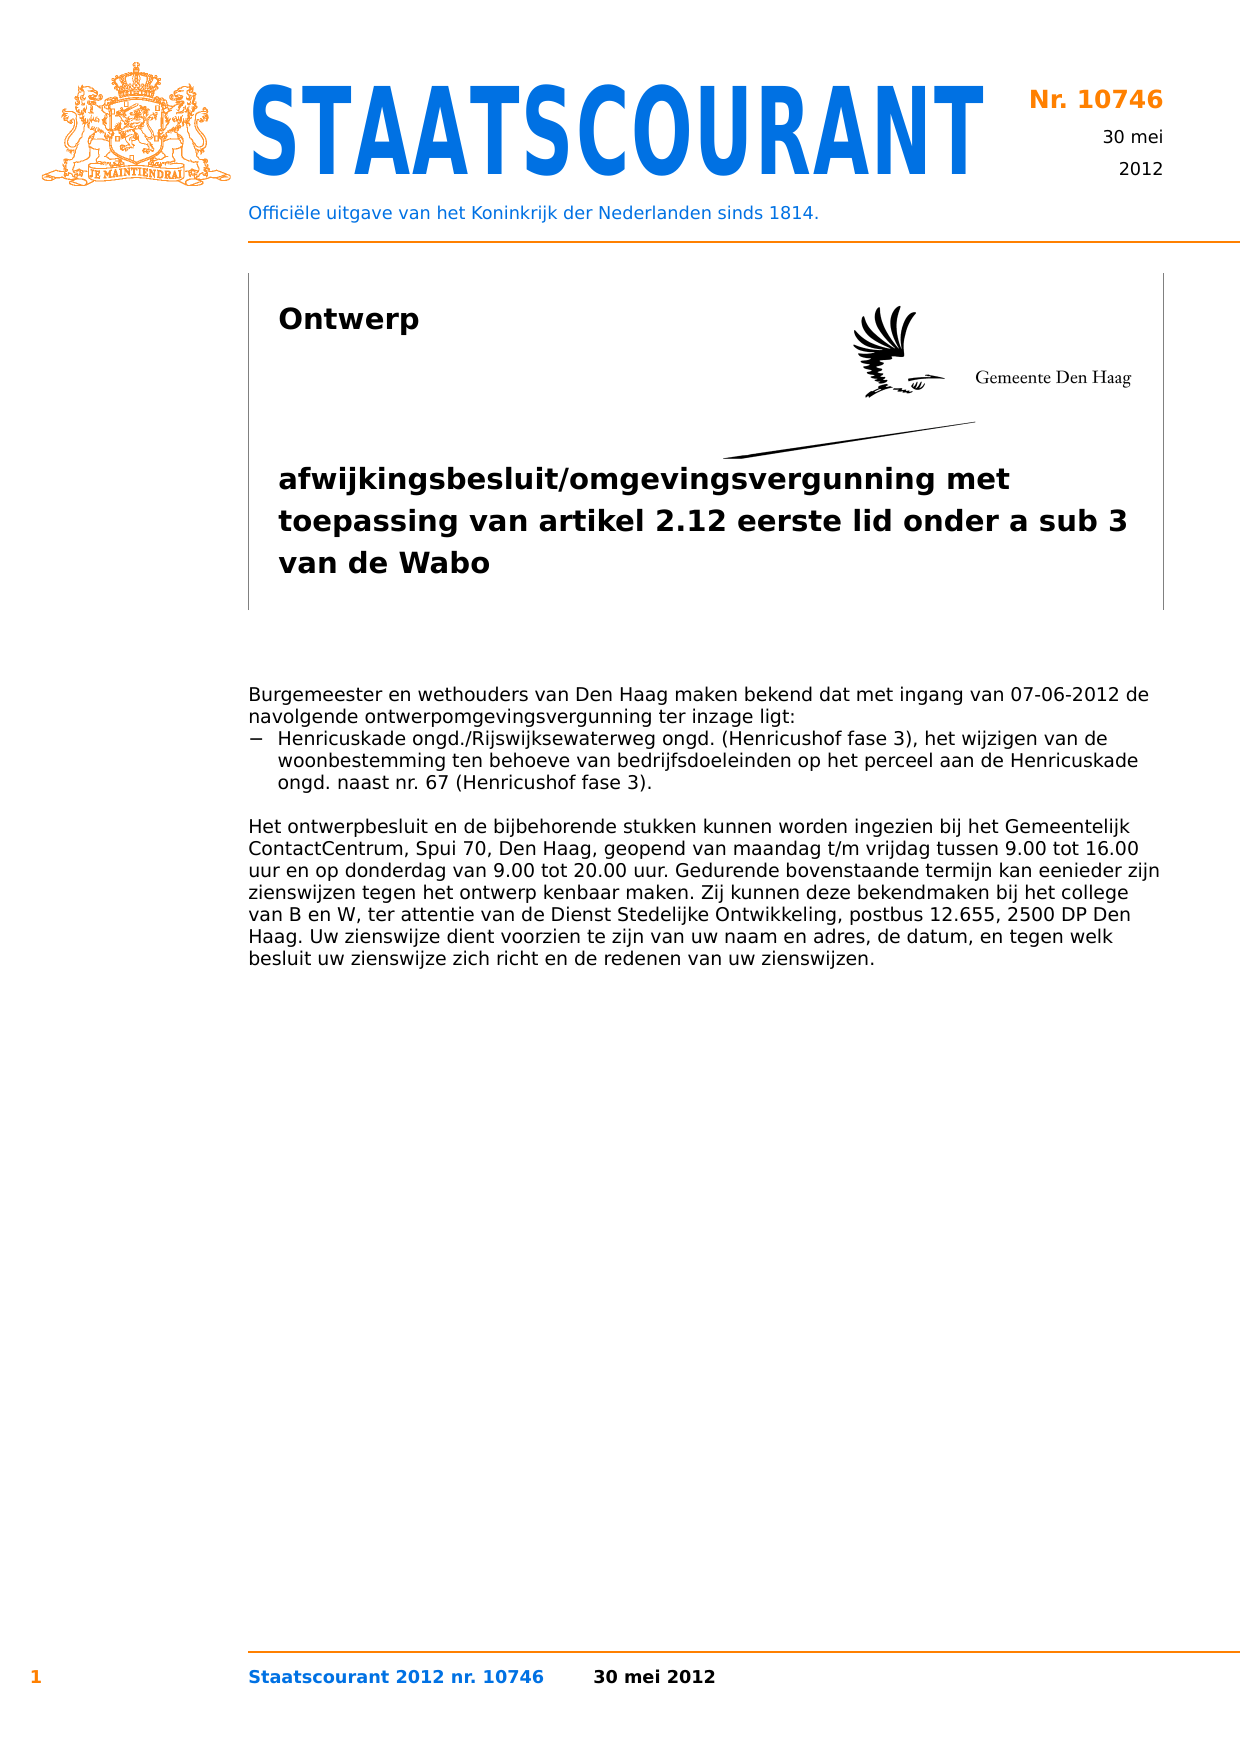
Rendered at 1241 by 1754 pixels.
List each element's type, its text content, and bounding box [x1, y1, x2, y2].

table_header Nr. 10746 [998, 62, 1240, 121]
picture [720, 302, 1134, 462]
table_header [25, 62, 248, 241]
table_cell 30 mei [998, 121, 1240, 153]
table_cell 2012 [998, 153, 1240, 203]
picture [41, 62, 231, 186]
text Het ontwerpbesluit en de bijbehorende stukken kunnen worden ingezien bij het Gemeentelijk ContactCentrum, Spui 70, Den Haag, geopend van maandag t/m vrijdag tussen 9.00 tot 16.00 uur en op donderdag van 9.00 tot 20.00 uur. Gedurende bovenstaande termijn kan eenieder zijn zienswijzen tegen het ontwerp kenbaar maken. Zij kunnen deze bekendmaken bij het college van B en W, ter attentie van de Dienst Stedelijke Ontwikkeling, postbus 12.655, 2500 DP Den Haag. Uw zienswijze dient voorzien te zijn van uw naam en adres, de datum, en tegen welk besluit uw zienswijze zich richt en de redenen van uw zienswijzen. [248, 816, 1163, 970]
text − Henricuskade ongd./Rijswijksewaterweg ongd. (Henricushof fase 3), het wijzigen van de woonbestemming ten behoeve van bedrijfsdoeleinden op het perceel aan de Henricuskade ongd. naast nr. 67 (Henricushof fase 3). [248, 728, 1163, 794]
subtitle Ontwerp afwijkingsbesluit/omgevingsvergunning met toepassing van artikel 2.12 eerste lid onder a sub 3 van de Wabo [249, 273, 1163, 610]
text Burgemeester en wethouders van Den Haag maken bekend dat met ingang van 07-06-2012 de navolgende ontwerpomgevingsvergunning ter inzage ligt: [248, 684, 1163, 728]
table_cell Officiële uitgave van het Koninkrijk der Nederlanden sinds 1814. [248, 203, 1240, 241]
table_header STAATSCOURANT [248, 62, 998, 203]
